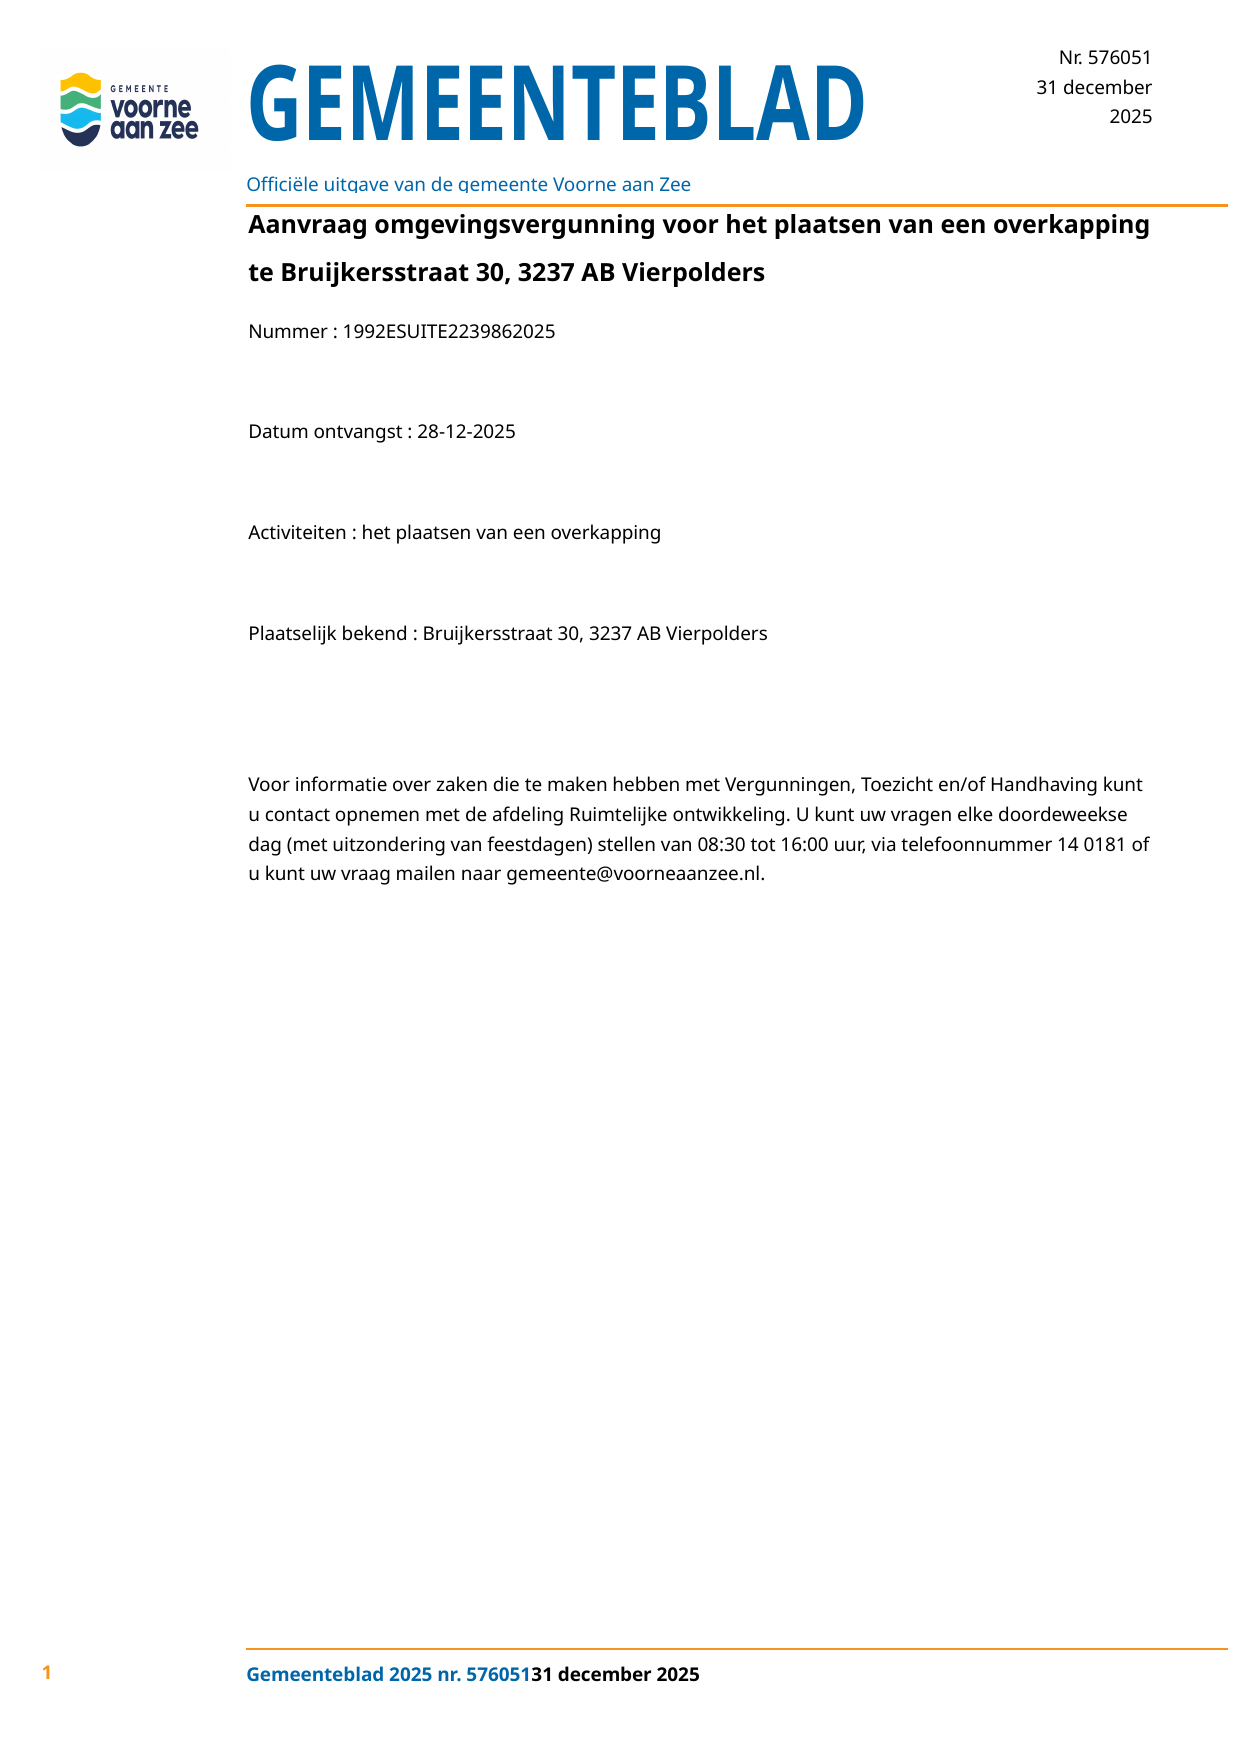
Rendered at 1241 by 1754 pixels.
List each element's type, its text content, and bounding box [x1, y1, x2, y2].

text Nummer : 1992ESUITE2239862025 [248, 318, 1152, 344]
text Activiteiten : het plaatsen van een overkapping [248, 519, 1152, 545]
text Aanvraag omgevingsvergunning voor het plaatsen van een overkapping te Bruijkersstraat 30, 3237 AB Vierpolders [248, 207, 1152, 288]
picture [41, 47, 231, 172]
text Plaatselijk bekend : Bruijkersstraat 30, 3237 AB Vierpolders [248, 620, 1152, 646]
text Voor informatie over zaken die te maken hebben met Vergunningen, Toezicht en/of Handhaving kunt u contact opnemen met de afdeling Ruimtelijke ontwikkeling. U kunt uw vragen elke doordeweekse dag (met uitzondering van feestdagen) stellen van 08:30 tot 16:00 uur, via telefoonnummer 14 0181 of u kunt uw vraag mailen naar gemeente@voorneaanzee.nl. [248, 772, 1152, 886]
text Datum ontvangst : 28-12-2025 [248, 419, 1152, 444]
